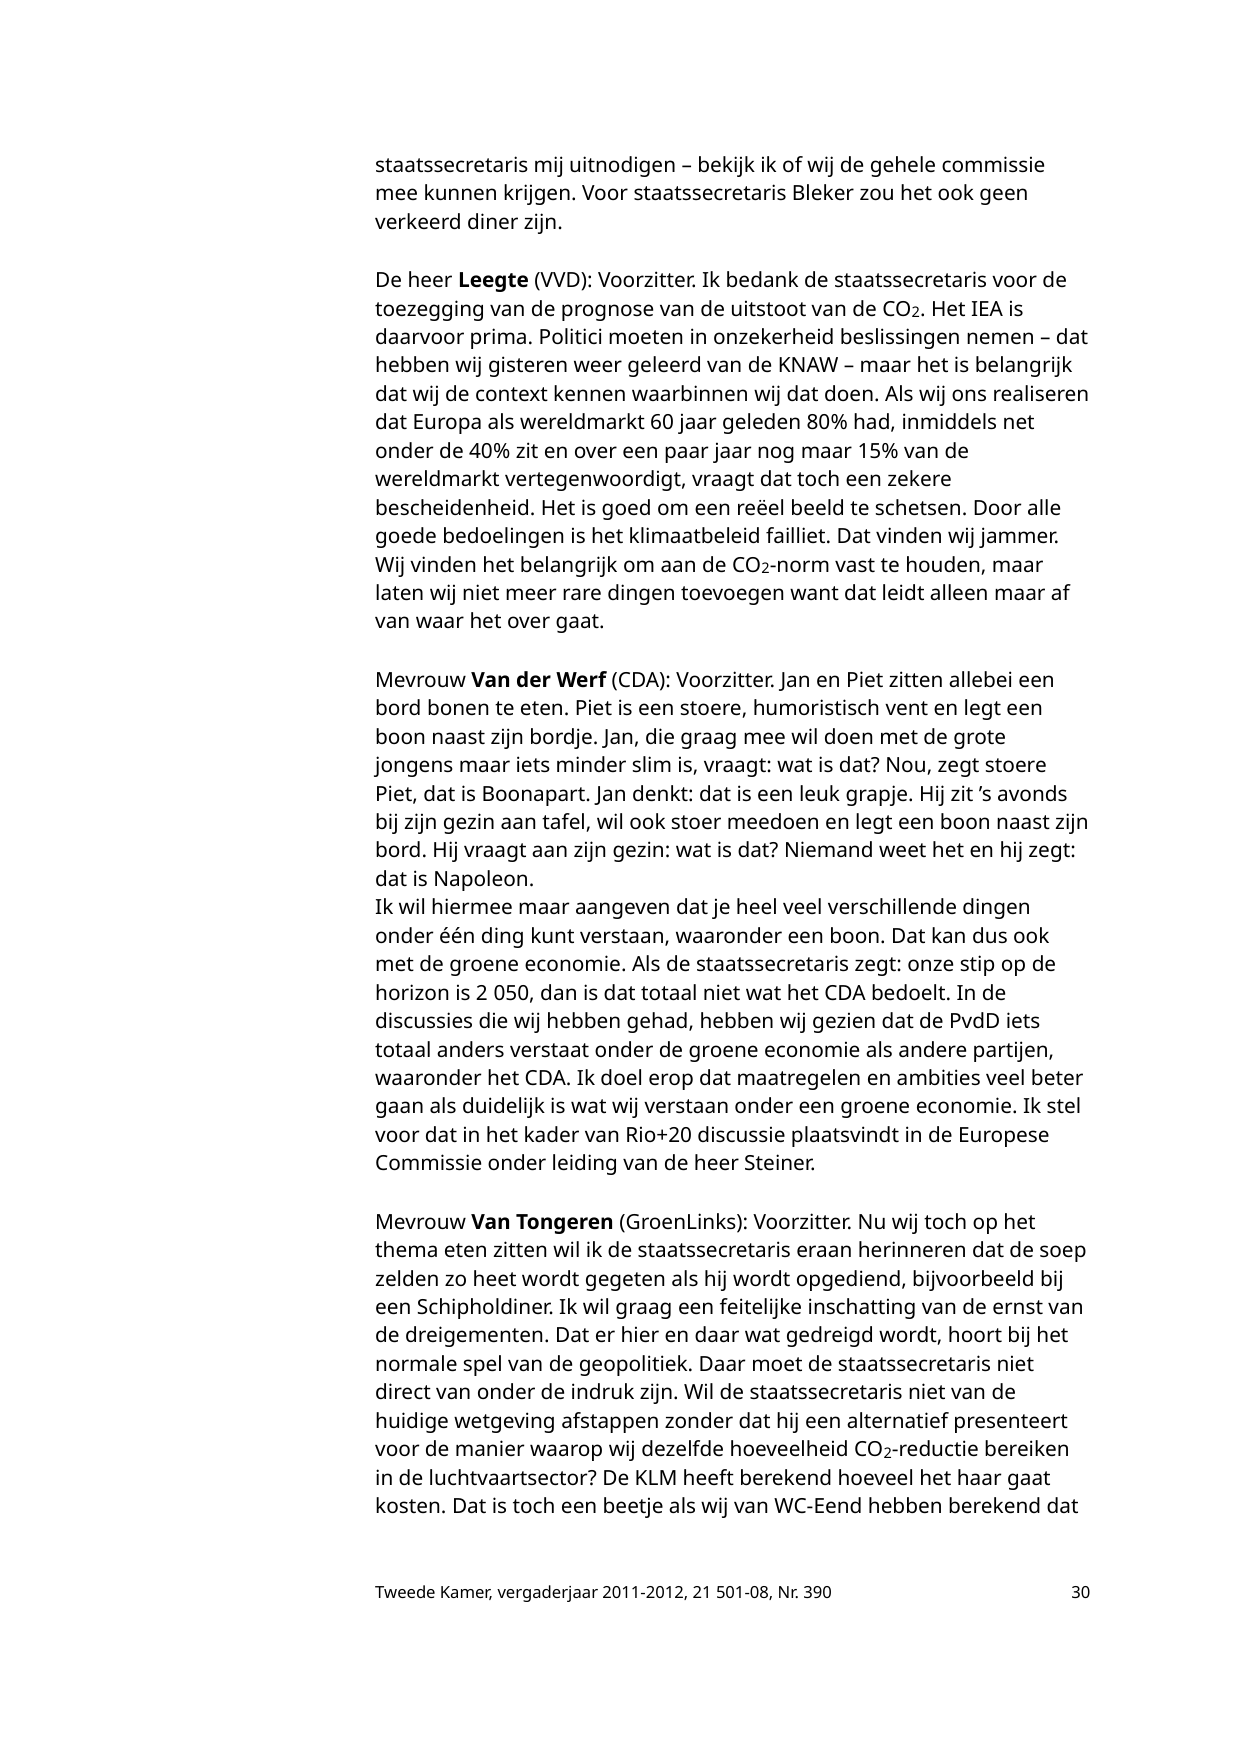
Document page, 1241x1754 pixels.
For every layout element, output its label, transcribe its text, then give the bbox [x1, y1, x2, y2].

text staatssecretaris mij uitnodigen – bekijk ik of wij de gehele commissie mee kunnen krijgen. Voor staatssecretaris Bleker zou het ook geen verkeerd diner zijn. [375, 150, 1090, 235]
text De heer Leegte (VVD): Voorzitter. Ik bedank de staatssecretaris voor de toezegging van de prognose van de uitstoot van de CO2. Het IEA is daarvoor prima. Politici moeten in onzekerheid beslissingen nemen – dat hebben wij gisteren weer geleerd van de KNAW – maar het is belangrijk dat wij de context kennen waarbinnen wij dat doen. Als wij ons realiseren dat Europa als wereldmarkt 60 jaar geleden 80% had, inmiddels net onder de 40% zit en over een paar jaar nog maar 15% van de wereldmarkt vertegenwoordigt, vraagt dat toch een zekere bescheidenheid. Het is goed om een reëel beeld te schetsen. Door alle goede bedoelingen is het klimaatbeleid failliet. Dat vinden wij jammer. Wij vinden het belangrijk om aan de CO2-norm vast te houden, maar laten wij niet meer rare dingen toevoegen want dat leidt alleen maar af van waar het over gaat. [375, 265, 1090, 635]
text Mevrouw Van Tongeren (GroenLinks): Voorzitter. Nu wij toch op het thema eten zitten wil ik de staatssecretaris eraan herinneren dat de soep zelden zo heet wordt gegeten als hij wordt opgediend, bijvoorbeeld bij een Schipholdiner. Ik wil graag een feitelijke inschatting van de ernst van de dreigementen. Dat er hier en daar wat gedreigd wordt, hoort bij het normale spel van de geopolitiek. Daar moet de staatssecretaris niet direct van onder de indruk zijn. Wil de staatssecretaris niet van de huidige wetgeving afstappen zonder dat hij een alternatief presenteert voor de manier waarop wij dezelfde hoeveelheid CO2-reductie bereiken in de luchtvaartsector? De KLM heeft berekend hoeveel het haar gaat kosten. Dat is toch een beetje als wij van WC-Eend hebben berekend dat [375, 1207, 1090, 1520]
text Mevrouw Van der Werf (CDA): Voorzitter. Jan en Piet zitten allebei een bord bonen te eten. Piet is een stoere, humoristisch vent en legt een boon naast zijn bordje. Jan, die graag mee wil doen met de grote jongens maar iets minder slim is, vraagt: wat is dat? Nou, zegt stoere Piet, dat is Boonapart. Jan denkt: dat is een leuk grapje. Hij zit ’s avonds bij zijn gezin aan tafel, wil ook stoer meedoen en legt een boon naast zijn bord. Hij vraagt aan zijn gezin: wat is dat? Niemand weet het en hij zegt: dat is Napoleon. [375, 665, 1090, 892]
text Ik wil hiermee maar aangeven dat je heel veel verschillende dingen onder één ding kunt verstaan, waaronder een boon. Dat kan dus ook met de groene economie. Als de staatssecretaris zegt: onze stip op de horizon is 2 050, dan is dat totaal niet wat het CDA bedoelt. In de discussies die wij hebben gehad, hebben wij gezien dat de PvdD iets totaal anders verstaat onder de groene economie als andere partijen, waaronder het CDA. Ik doel erop dat maatregelen en ambities veel beter gaan als duidelijk is wat wij verstaan onder een groene economie. Ik stel voor dat in het kader van Rio+20 discussie plaatsvindt in de Europese Commissie onder leiding van de heer Steiner. [375, 892, 1090, 1177]
